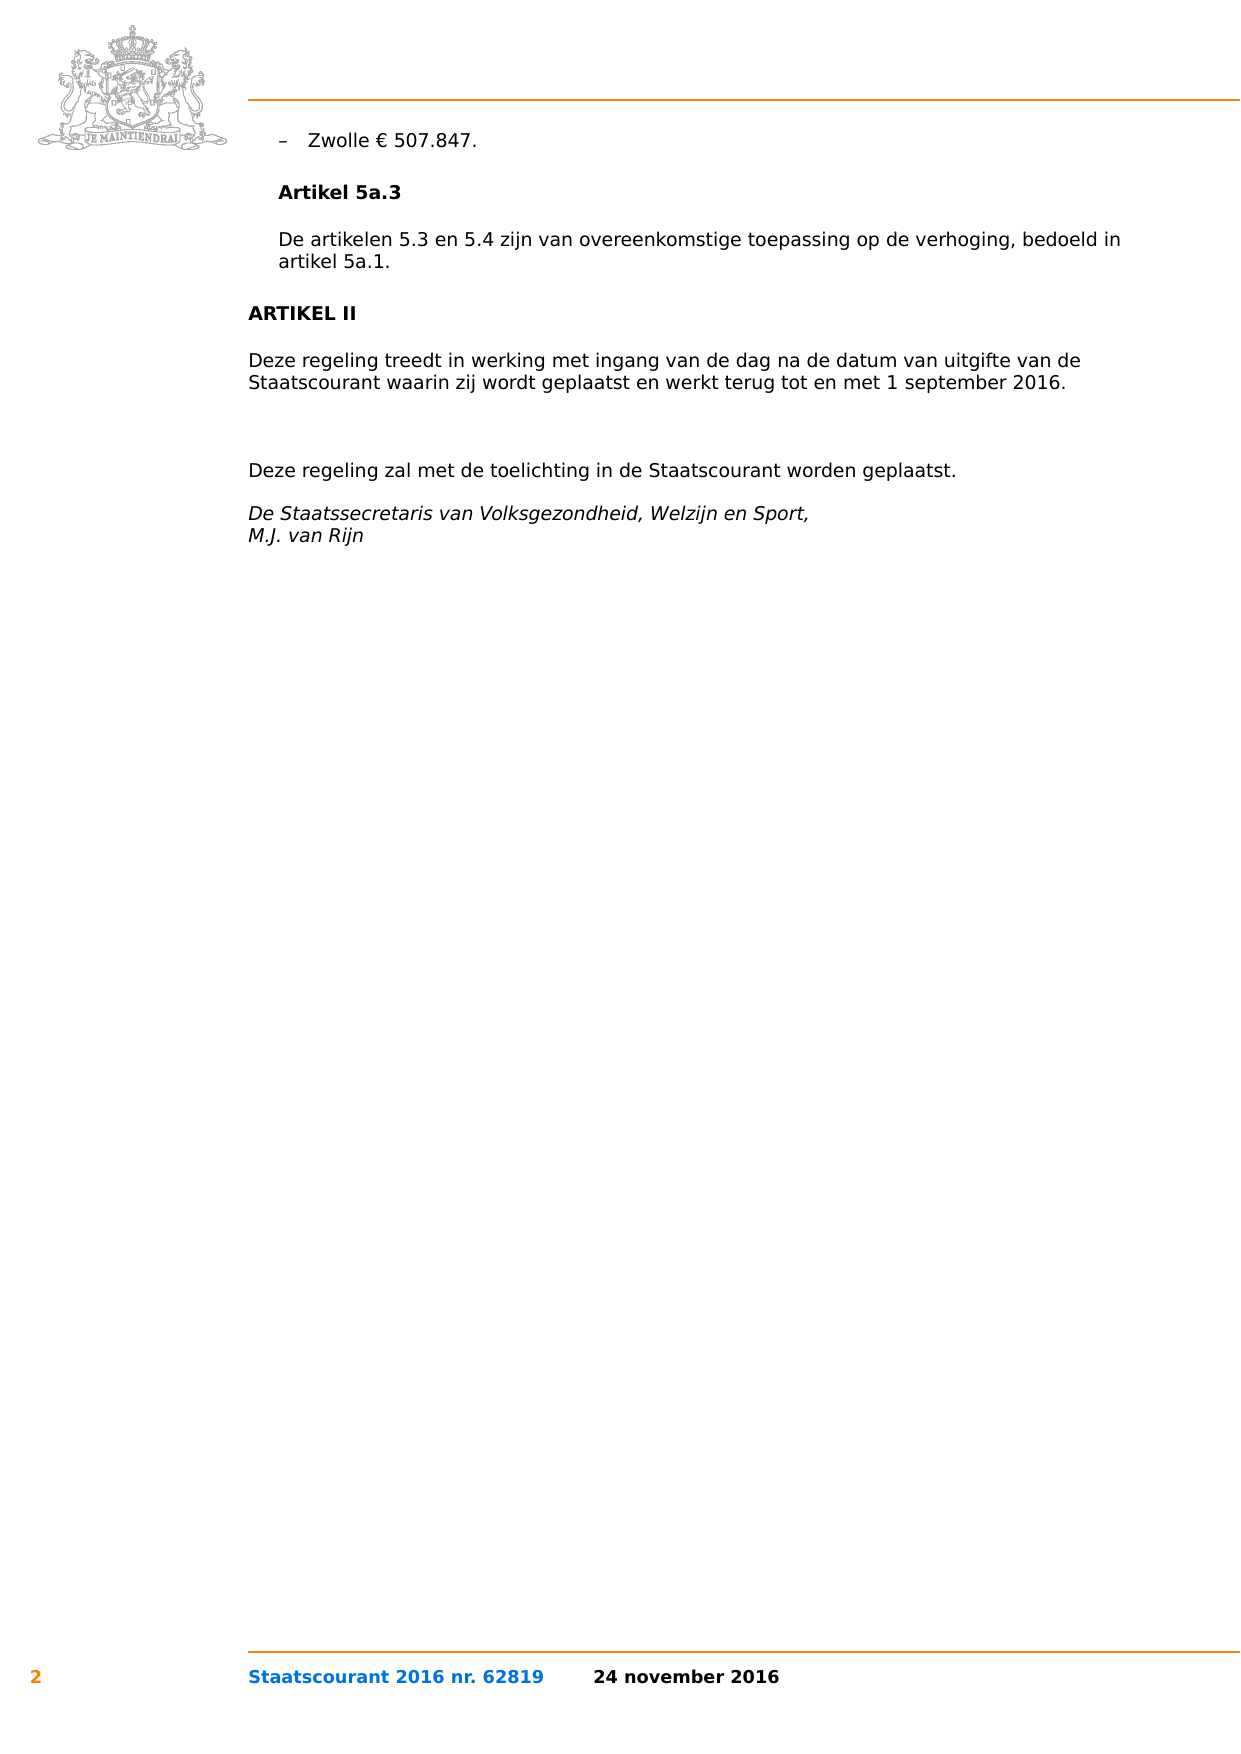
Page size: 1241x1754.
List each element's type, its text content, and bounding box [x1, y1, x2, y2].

text De Staatssecretaris van Volksgezondheid, Welzijn en Sport, M.J. van Rijn [248, 503, 1163, 547]
picture [38, 25, 227, 150]
text Deze regeling zal met de toelichting in de Staatscourant worden geplaatst. [248, 459, 1163, 481]
text De artikelen 5.3 en 5.4 zijn van overeenkomstige toepassing op de verhoging, bedoeld in artikel 5a.1. [278, 229, 1163, 273]
subtitle ARTIKEL II [248, 303, 1163, 325]
subtitle Artikel 5a.3 [278, 182, 1163, 204]
text Deze regeling treedt in werking met ingang van de dag na de datum van uitgifte van de Staatscourant waarin zij wordt geplaatst en werkt terug tot en met 1 september 2016. [248, 350, 1163, 394]
text – Zwolle € 507.847. [278, 130, 1163, 152]
